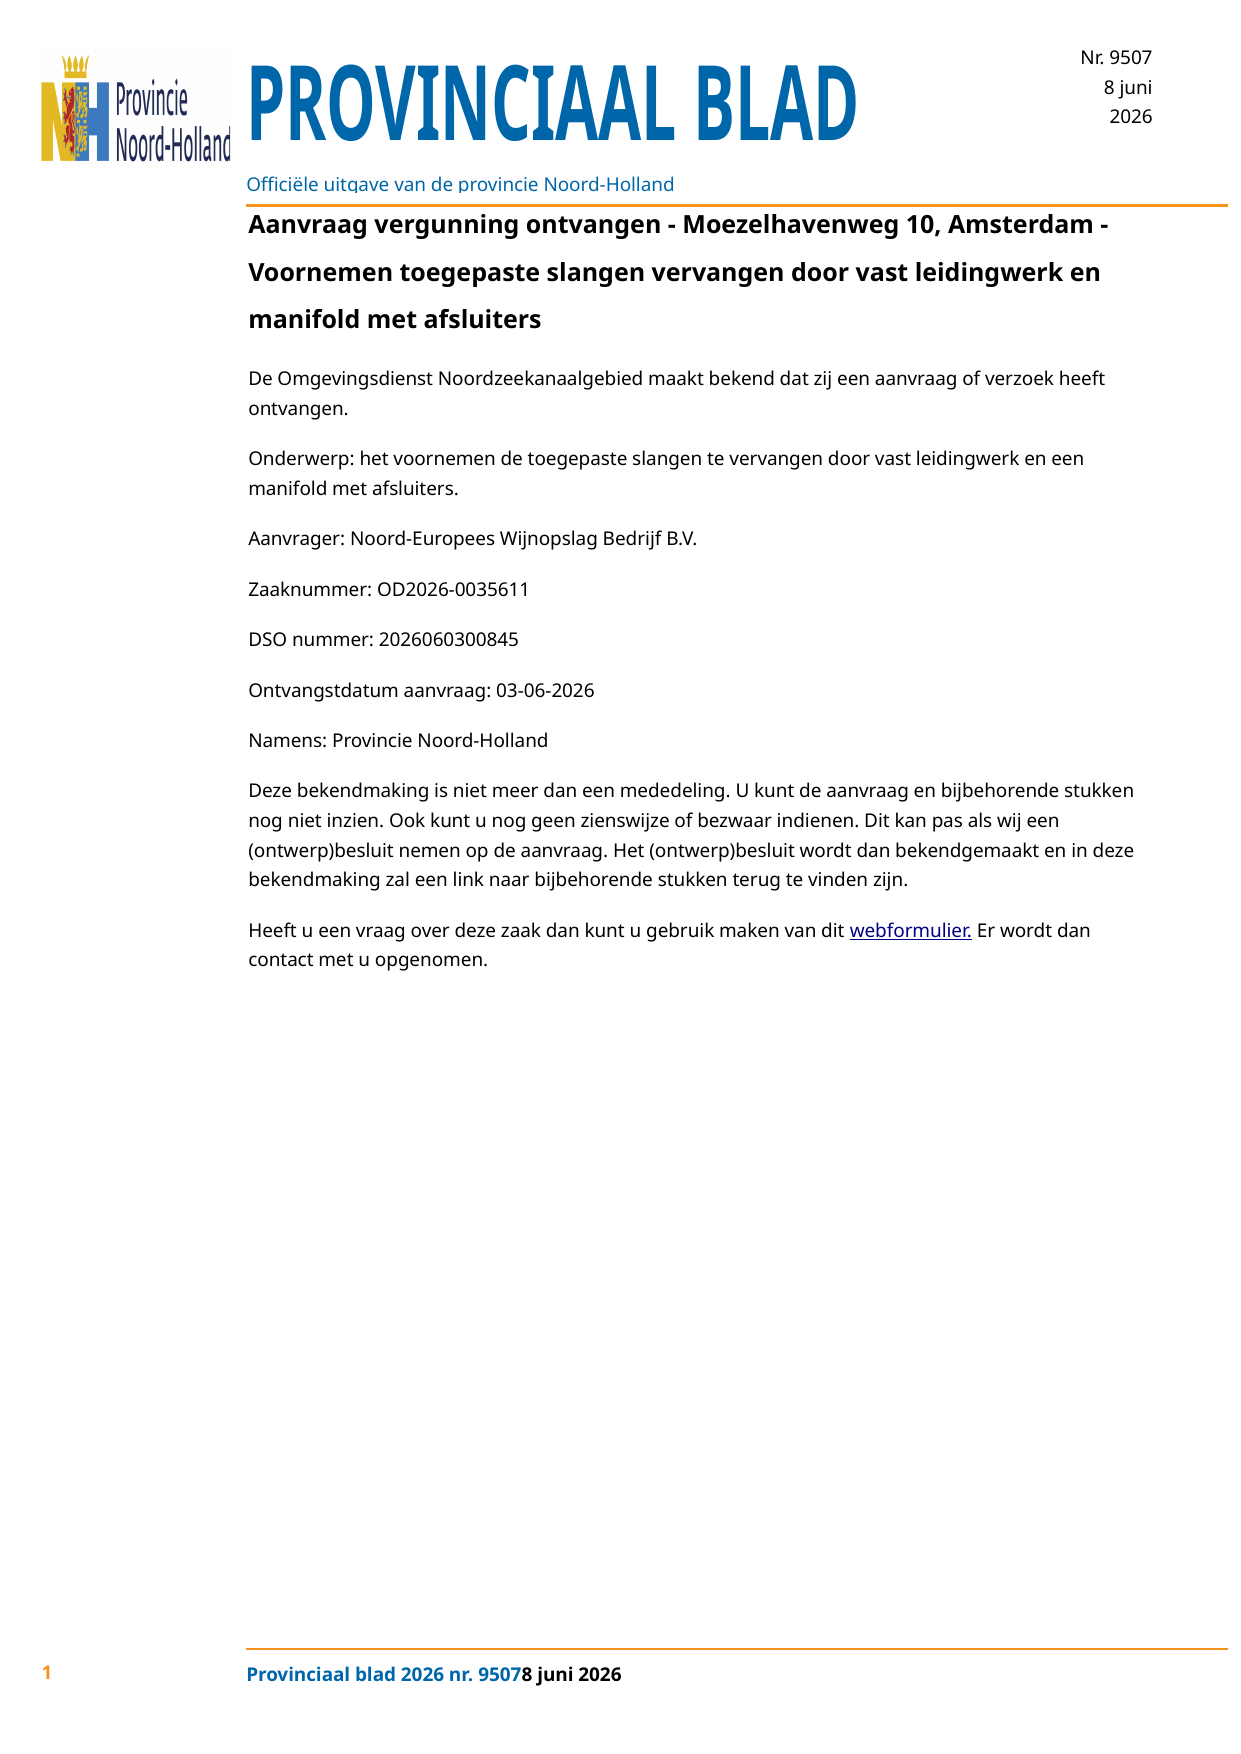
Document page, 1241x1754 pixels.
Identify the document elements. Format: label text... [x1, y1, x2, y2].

text DSO nummer: 2026060300845 [248, 626, 1152, 652]
picture [41, 47, 231, 172]
text Aanvraag vergunning ontvangen - Moezelhavenweg 10, Amsterdam - Voornemen toegepaste slangen vervangen door vast leidingwerk en manifold met afsluiters [248, 207, 1152, 336]
text Aanvrager: Noord-Europees Wijnopslag Bedrijf B.V. [248, 526, 1152, 551]
text Namens: Provincie Noord-Holland [248, 727, 1152, 753]
text De Omgevingsdienst Noordzeekanaalgebied maakt bekend dat zij een aanvraag of verzoek heeft ontvangen. [248, 366, 1152, 421]
text Ontvangstdatum aanvraag: 03-06-2026 [248, 677, 1152, 702]
text Onderwerp: het voornemen de toegepaste slangen te vervangen door vast leidingwerk en een manifold met afsluiters. [248, 446, 1152, 501]
text Zaaknummer: OD2026-0035611 [248, 576, 1152, 602]
text Heeft u een vraag over deze zaak dan kunt u gebruik maken van dit webformulier. Er wordt dan contact met u opgenomen. [248, 917, 1152, 972]
text Deze bekendmaking is niet meer dan een mededeling. U kunt de aanvraag en bijbehorende stukken nog niet inzien. Ook kunt u nog geen zienswijze of bezwaar indienen. Dit kan pas als wij een (ontwerp)besluit nemen op de aanvraag. Het (ontwerp)besluit wordt dan bekendgemaakt en in deze bekendmaking zal een link naar bijbehorende stukken terug te vinden zijn. [248, 778, 1152, 892]
